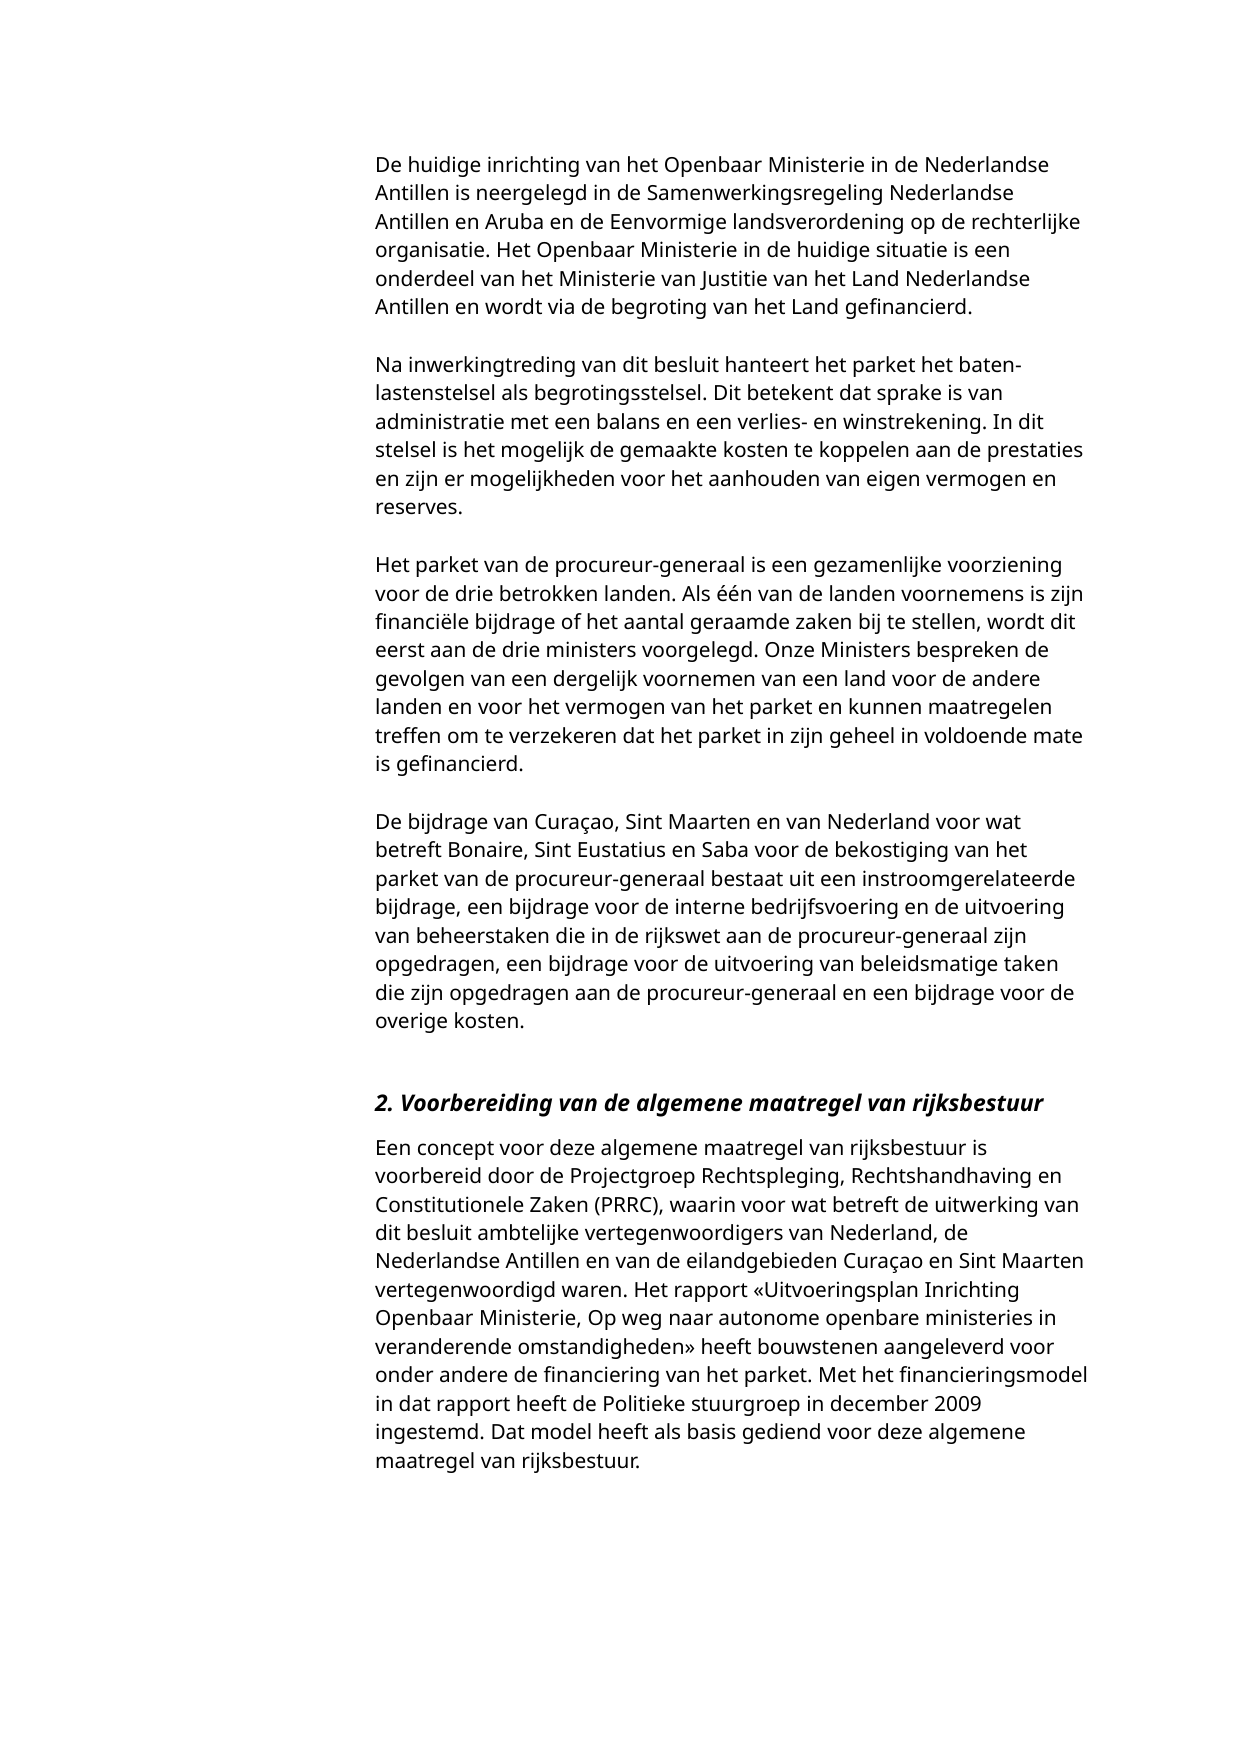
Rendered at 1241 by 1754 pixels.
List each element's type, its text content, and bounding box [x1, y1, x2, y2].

text De huidige inrichting van het Openbaar Ministerie in de Nederlandse Antillen is neergelegd in de Samenwerkingsregeling Nederlandse Antillen en Aruba en de Eenvormige landsverordening op de rechterlijke organisatie. Het Openbaar Ministerie in de huidige situatie is een onderdeel van het Ministerie van Justitie van het Land Nederlandse Antillen en wordt via de begroting van het Land gefinancierd. [375, 150, 1090, 321]
text Na inwerkingtreding van dit besluit hanteert het parket het baten-lastenstelsel als begrotingsstelsel. Dit betekent dat sprake is van administratie met een balans en een verlies- en winstrekening. In dit stelsel is het mogelijk de gemaakte kosten te koppelen aan de prestaties en zijn er mogelijkheden voor het aanhouden van eigen vermogen en reserves. [375, 350, 1090, 521]
text Het parket van de procureur-generaal is een gezamenlijke voorziening voor de drie betrokken landen. Als één van de landen voornemens is zijn financiële bijdrage of het aantal geraamde zaken bij te stellen, wordt dit eerst aan de drie ministers voorgelegd. Onze Ministers bespreken de gevolgen van een dergelijk voornemen van een land voor de andere landen en voor het vermogen van het parket en kunnen maatregelen treffen om te verzekeren dat het parket in zijn geheel in voldoende mate is gefinancierd. [375, 550, 1090, 778]
subtitle 2. Voorbereiding van de algemene maatregel van rijksbestuur [375, 1087, 1090, 1118]
text Een concept voor deze algemene maatregel van rijksbestuur is voorbereid door de Projectgroep Rechtspleging, Rechtshandhaving en Constitutionele Zaken (PRRC), waarin voor wat betreft de uitwerking van dit besluit ambtelijke vertegenwoordigers van Nederland, de Nederlandse Antillen en van de eilandgebieden Curaçao en Sint Maarten vertegenwoordigd waren. Het rapport «Uitvoeringsplan Inrichting Openbaar Ministerie, Op weg naar autonome openbare ministeries in veranderende omstandigheden» heeft bouwstenen aangeleverd voor onder andere de financiering van het parket. Met het financieringsmodel in dat rapport heeft de Politieke stuurgroep in december 2009 ingestemd. Dat model heeft als basis gediend voor deze algemene maatregel van rijksbestuur. [375, 1133, 1090, 1474]
text De bijdrage van Curaçao, Sint Maarten en van Nederland voor wat betreft Bonaire, Sint Eustatius en Saba voor de bekostiging van het parket van de procureur-generaal bestaat uit een instroomgerelateerde bijdrage, een bijdrage voor de interne bedrijfsvoering en de uitvoering van beheerstaken die in de rijkswet aan de procureur-generaal zijn opgedragen, een bijdrage voor de uitvoering van beleidsmatige taken die zijn opgedragen aan de procureur-generaal en een bijdrage voor de overige kosten. [375, 807, 1090, 1035]
